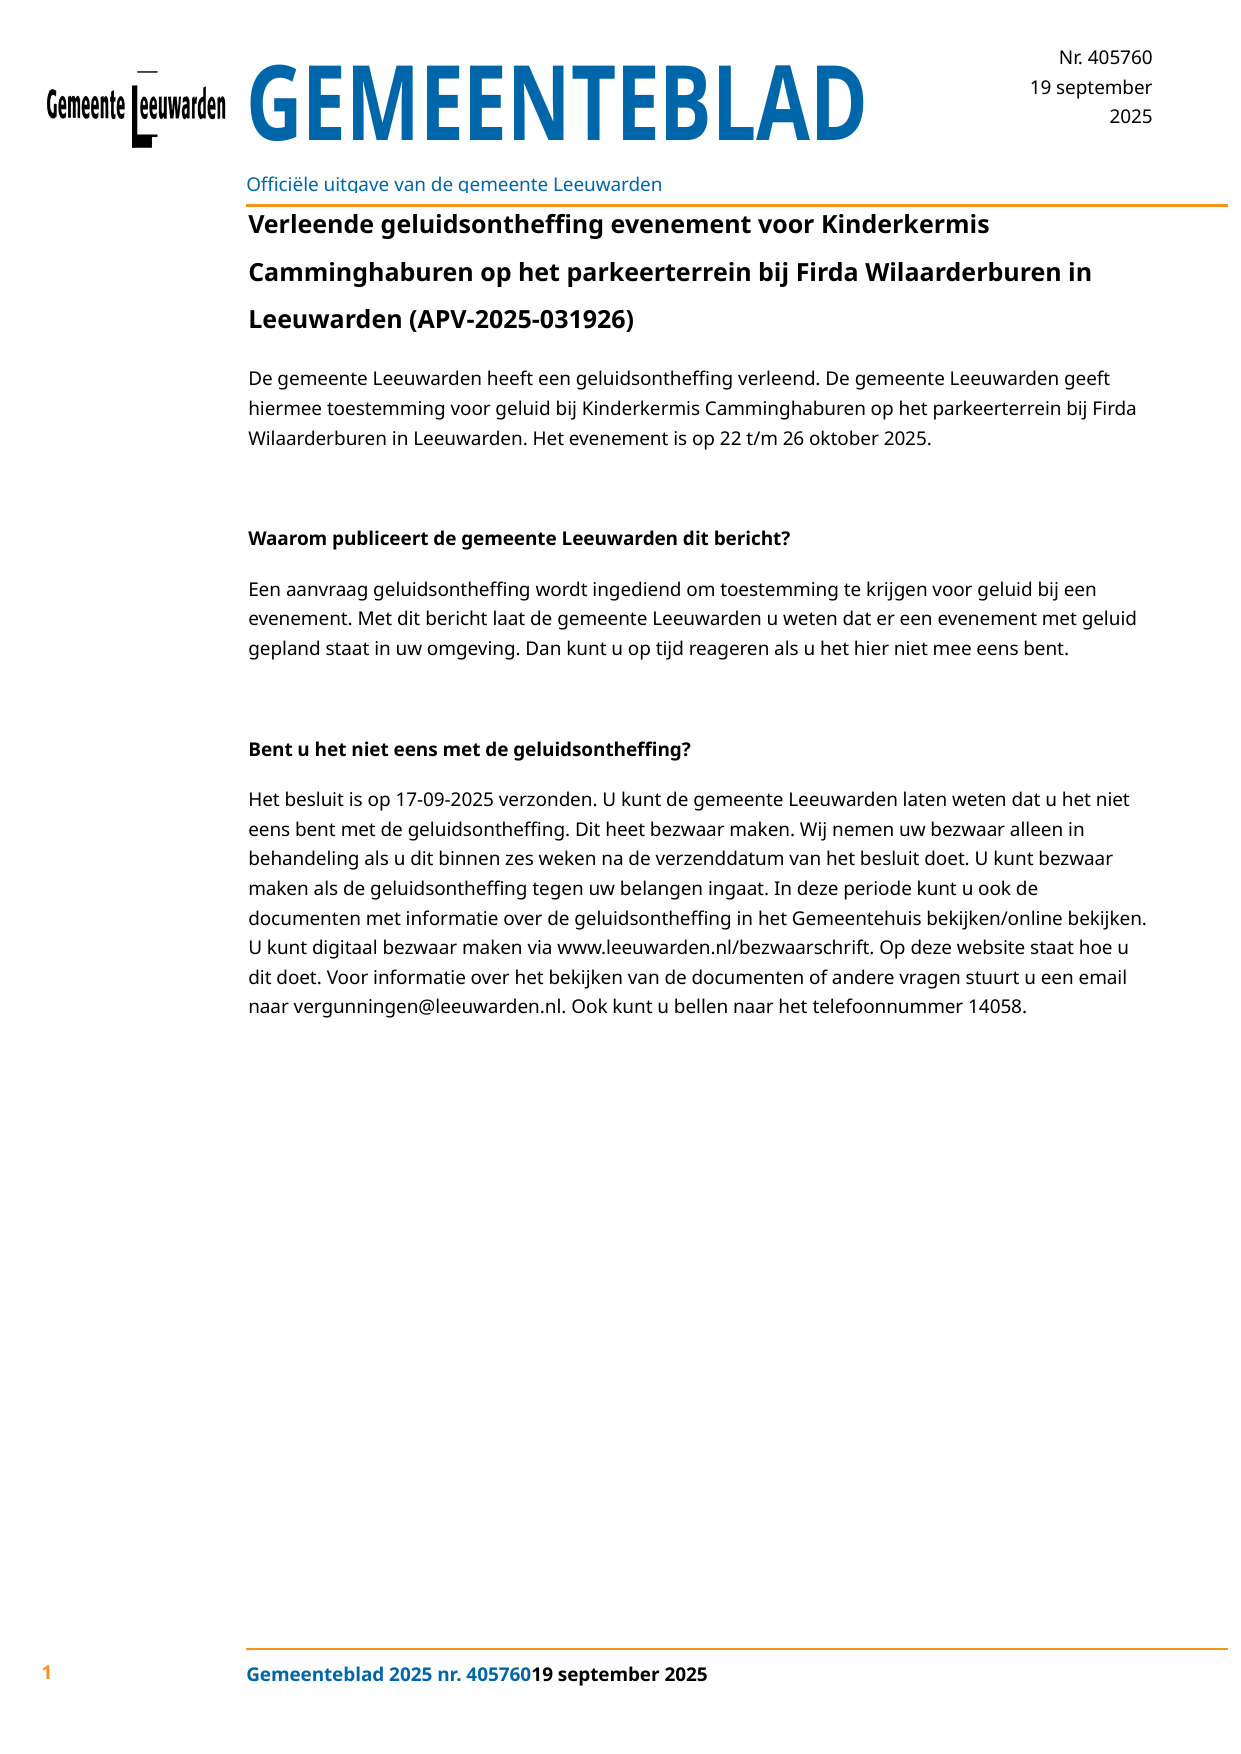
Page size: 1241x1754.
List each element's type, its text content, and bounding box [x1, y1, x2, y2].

text De gemeente Leeuwarden heeft een geluidsontheffing verleend. De gemeente Leeuwarden geeft hiermee toestemming voor geluid bij Kinderkermis Camminghaburen op het parkeerterrein bij Firda Wilaarderburen in Leeuwarden. Het evenement is op 22 t/m 26 oktober 2025. [248, 366, 1152, 450]
text Een aanvraag geluidsontheffing wordt ingediend om toestemming te krijgen voor geluid bij een evenement. Met dit bericht laat de gemeente Leeuwarden u weten dat er een evenement met geluid gepland staat in uw omgeving. Dan kunt u op tijd reageren als u het hier niet mee eens bent. [248, 576, 1152, 661]
text Het besluit is op 17-09-2025 verzonden. U kunt de gemeente Leeuwarden laten weten dat u het niet eens bent met de geluidsontheffing. Dit heet bezwaar maken. Wij nemen uw bezwaar alleen in behandeling als u dit binnen zes weken na de verzenddatum van het besluit doet. U kunt bezwaar maken als de geluidsontheffing tegen uw belangen ingaat. In deze periode kunt u ook de documenten met informatie over de geluidsontheffing in het Gemeentehuis bekijken/online bekijken. U kunt digitaal bezwaar maken via www.leeuwarden.nl/bezwaarschrift. Op deze website staat hoe u dit doet. Voor informatie over het bekijken van de documenten of andere vragen stuurt u een email naar vergunningen@leeuwarden.nl. Ook kunt u bellen naar het telefoonnummer 14058. [248, 786, 1152, 1019]
text Waarom publiceert de gemeente Leeuwarden dit bericht? [248, 526, 1152, 551]
picture [41, 47, 231, 172]
text Verleende geluidsontheffing evenement voor Kinderkermis Camminghaburen op het parkeerterrein bij Firda Wilaarderburen in Leeuwarden (APV-2025-031926) [248, 207, 1152, 336]
text Bent u het niet eens met de geluidsontheffing? [248, 736, 1152, 762]
